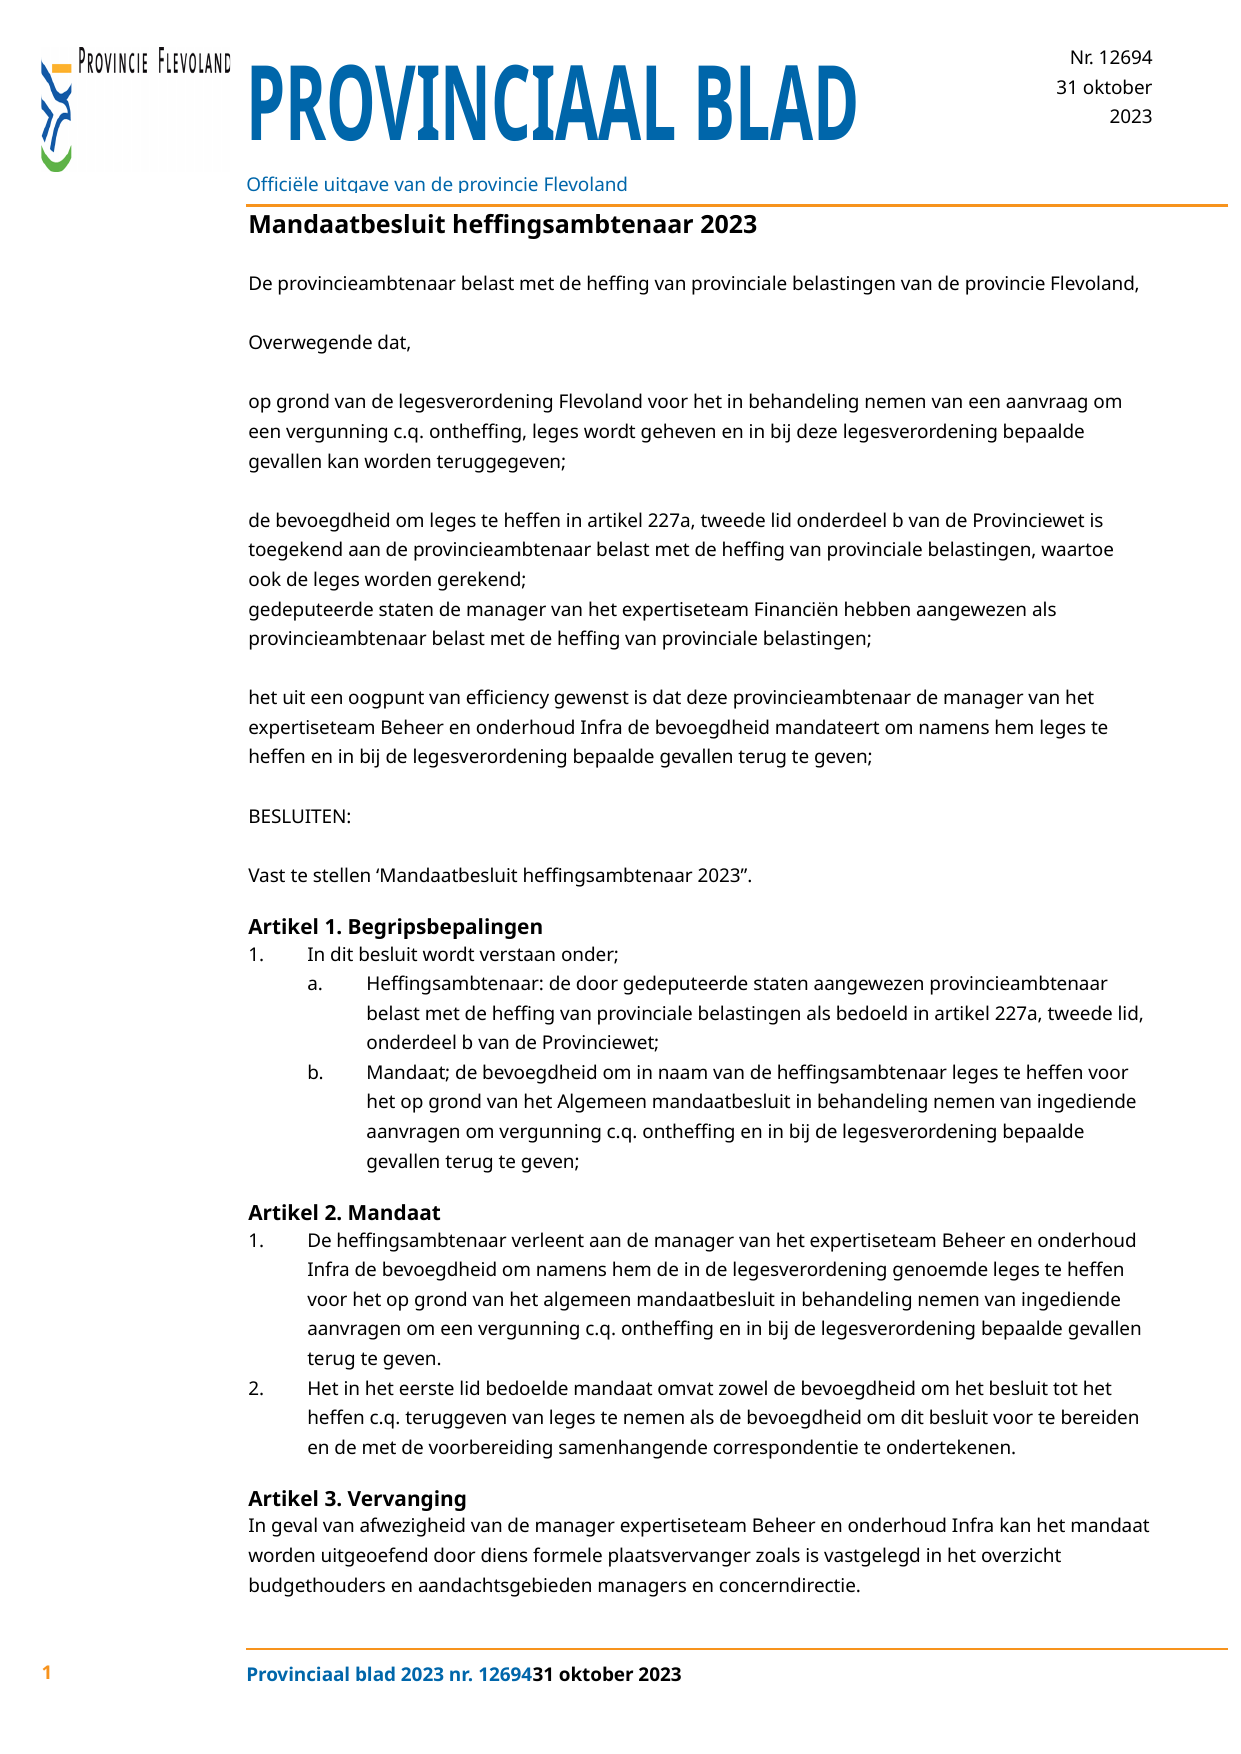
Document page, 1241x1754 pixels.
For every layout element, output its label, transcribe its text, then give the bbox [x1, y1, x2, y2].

list De heffingsambtenaar verleent aan de manager van het expertiseteam Beheer en onderhoud Infra de bevoegdheid om namens hem de in de legesverordening genoemde leges te heffen voor het op grond van het algemeen mandaatbesluit in behandeling nemen van ingediende aanvragen om een vergunning c.q. ontheffing en in bij de legesverordening bepaalde gevallen terug te geven. [248, 1227, 1152, 1371]
text Vast te stellen ‘Mandaatbesluit heffingsambtenaar 2023”. [248, 862, 1152, 888]
text op grond van de legesverordening Flevoland voor het in behandeling nemen van een aanvraag om een vergunning c.q. ontheffing, leges wordt geheven en in bij deze legesverordening bepaalde gevallen kan worden teruggegeven; [248, 389, 1152, 473]
text Artikel 3. Vervanging [248, 1484, 1152, 1513]
text Artikel 1. Begripsbepalingen [248, 912, 1152, 941]
text BESLUITEN: [248, 803, 1152, 828]
list Heffingsambtenaar: de door gedeputeerde staten aangewezen provincieambtenaar belast met de heffing van provinciale belastingen als bedoeld in artikel 227a, tweede lid, onderdeel b van de Provinciewet; [307, 970, 1152, 1055]
text Artikel 2. Mandaat [248, 1198, 1152, 1227]
text het uit een oogpunt van efficiency gewenst is dat deze provincieambtenaar de manager van het expertiseteam Beheer en onderhoud Infra de bevoegdheid mandateert om namens hem leges te heffen en in bij de legesverordening bepaalde gevallen terug te geven; [248, 684, 1152, 769]
text gedeputeerde staten de manager van het expertiseteam Financiën hebben aangewezen als provincieambtenaar belast met de heffing van provinciale belastingen; [248, 596, 1152, 651]
text de bevoegdheid om leges te heffen in artikel 227a, tweede lid onderdeel b van de Provinciewet is toegekend aan de provincieambtenaar belast met de heffing van provinciale belastingen, waartoe ook de leges worden gerekend; [248, 507, 1152, 592]
list In dit besluit wordt verstaan onder; [248, 941, 1152, 967]
text De provincieambtenaar belast met de heffing van provinciale belastingen van de provincie Flevoland, [248, 270, 1152, 296]
picture [41, 47, 231, 172]
text Mandaatbesluit heffingsambtenaar 2023 [248, 207, 1152, 241]
list Het in het eerste lid bedoelde mandaat omvat zowel de bevoegdheid om het besluit tot het heffen c.q. teruggeven van leges te nemen als de bevoegdheid om dit besluit voor te bereiden en de met de voorbereiding samenhangende correspondentie te ondertekenen. [248, 1375, 1152, 1459]
text In geval van afwezigheid van de manager expertiseteam Beheer en onderhoud Infra kan het mandaat worden uitgeoefend door diens formele plaatsvervanger zoals is vastgelegd in het overzicht budgethouders en aandachtsgebieden managers en concerndirectie. [248, 1513, 1152, 1598]
list Mandaat; de bevoegdheid om in naam van de heffingsambtenaar leges te heffen voor het op grond van het Algemeen mandaatbesluit in behandeling nemen van ingediende aanvragen om vergunning c.q. ontheffing en in bij de legesverordening bepaalde gevallen terug te geven; [307, 1059, 1152, 1174]
text Overwegende dat, [248, 329, 1152, 355]
